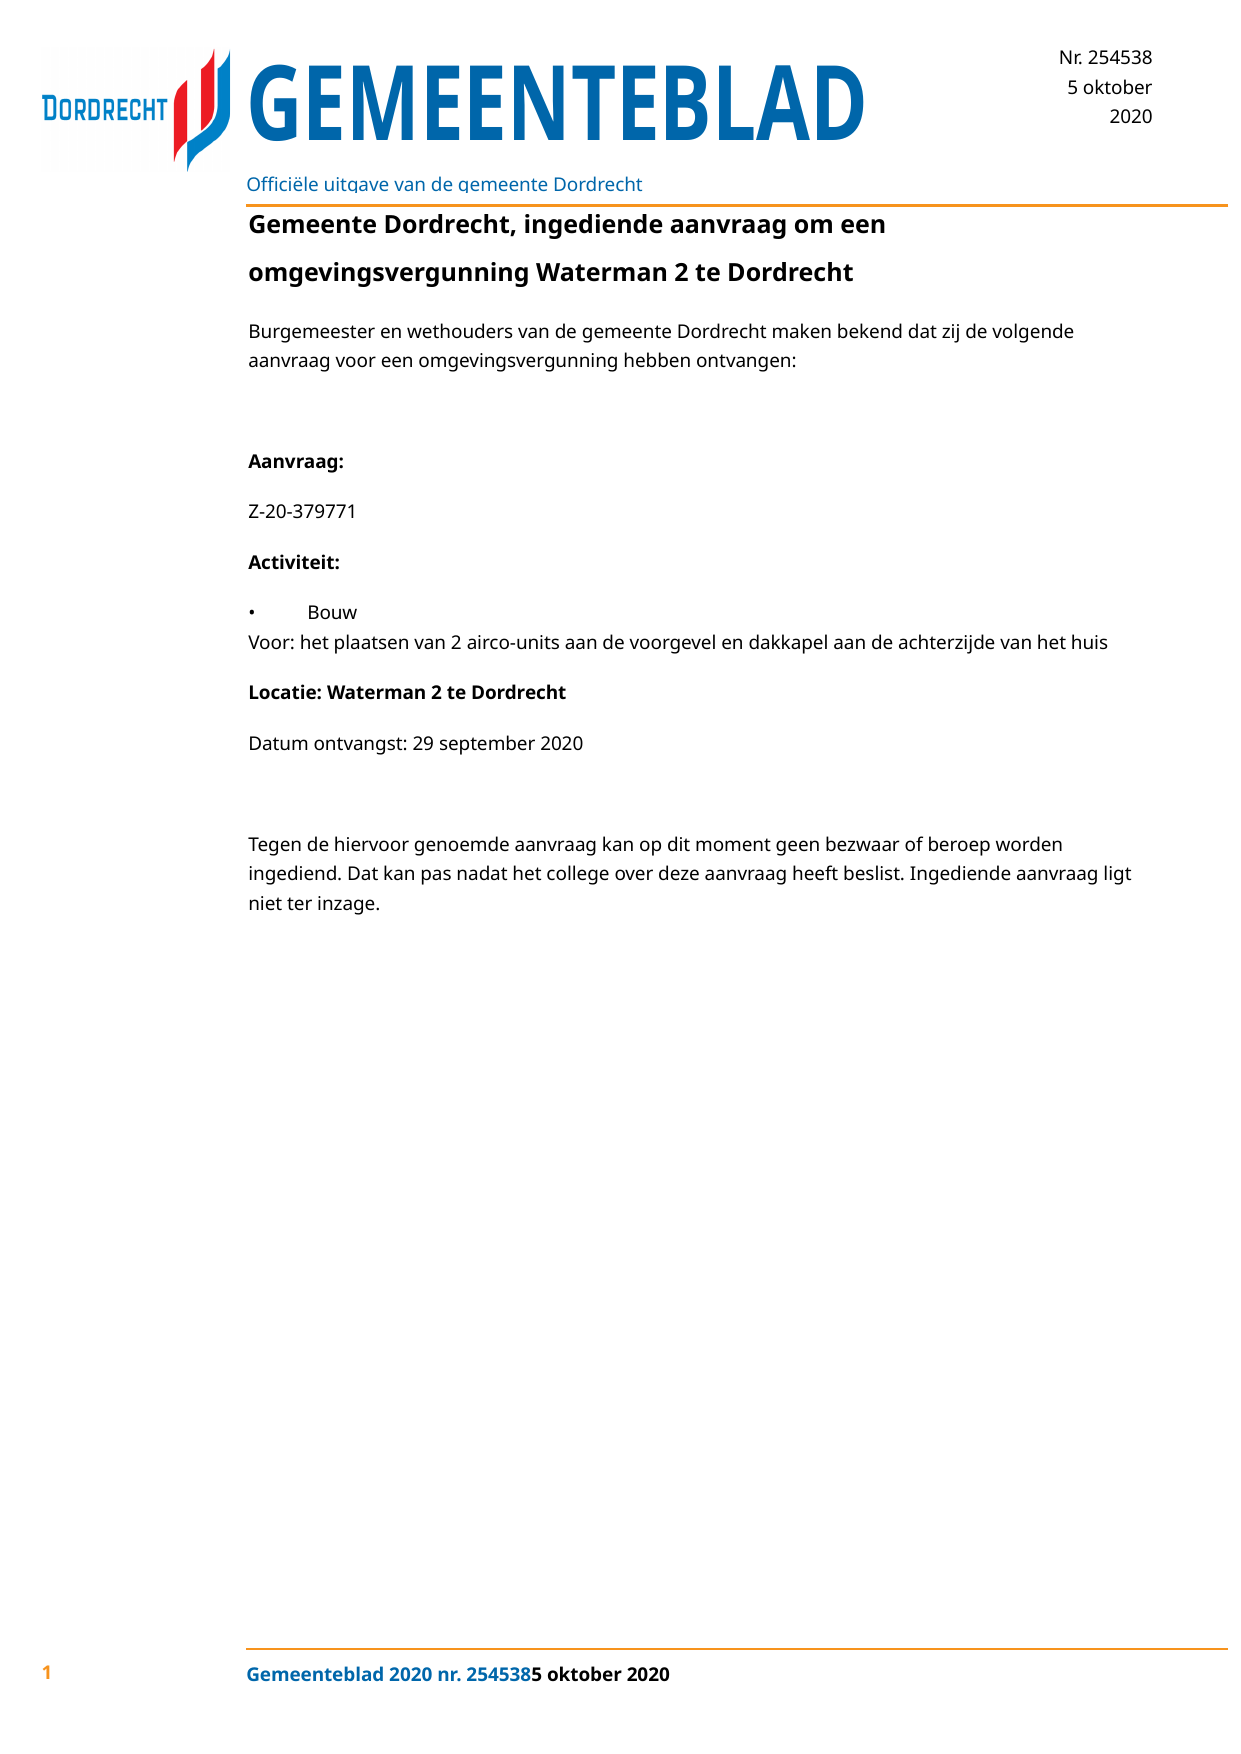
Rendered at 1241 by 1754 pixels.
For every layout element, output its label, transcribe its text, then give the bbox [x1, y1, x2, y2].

text Aanvraag: [248, 448, 1152, 474]
text Tegen de hiervoor genoemde aanvraag kan op dit moment geen bezwaar of beroep worden ingediend. Dat kan pas nadat het college over deze aanvraag heeft beslist. Ingediende aanvraag ligt niet ter inzage. [248, 831, 1152, 916]
picture [41, 47, 231, 172]
text Activiteit: [248, 549, 1152, 575]
text Datum ontvangst: 29 september 2020 [248, 730, 1152, 756]
text Z-20-379771 [248, 499, 1152, 524]
list Bouw [248, 599, 1152, 625]
text Burgemeester en wethouders van de gemeente Dordrecht maken bekend dat zij de volgende aanvraag voor een omgevingsvergunning hebben ontvangen: [248, 318, 1152, 373]
text Voor: het plaatsen van 2 airco-units aan de voorgevel en dakkapel aan de achterzijde van het huis [248, 629, 1152, 655]
text Locatie: Waterman 2 te Dordrecht [248, 679, 1152, 705]
text Gemeente Dordrecht, ingediende aanvraag om een omgevingsvergunning Waterman 2 te Dordrecht [248, 207, 1152, 288]
